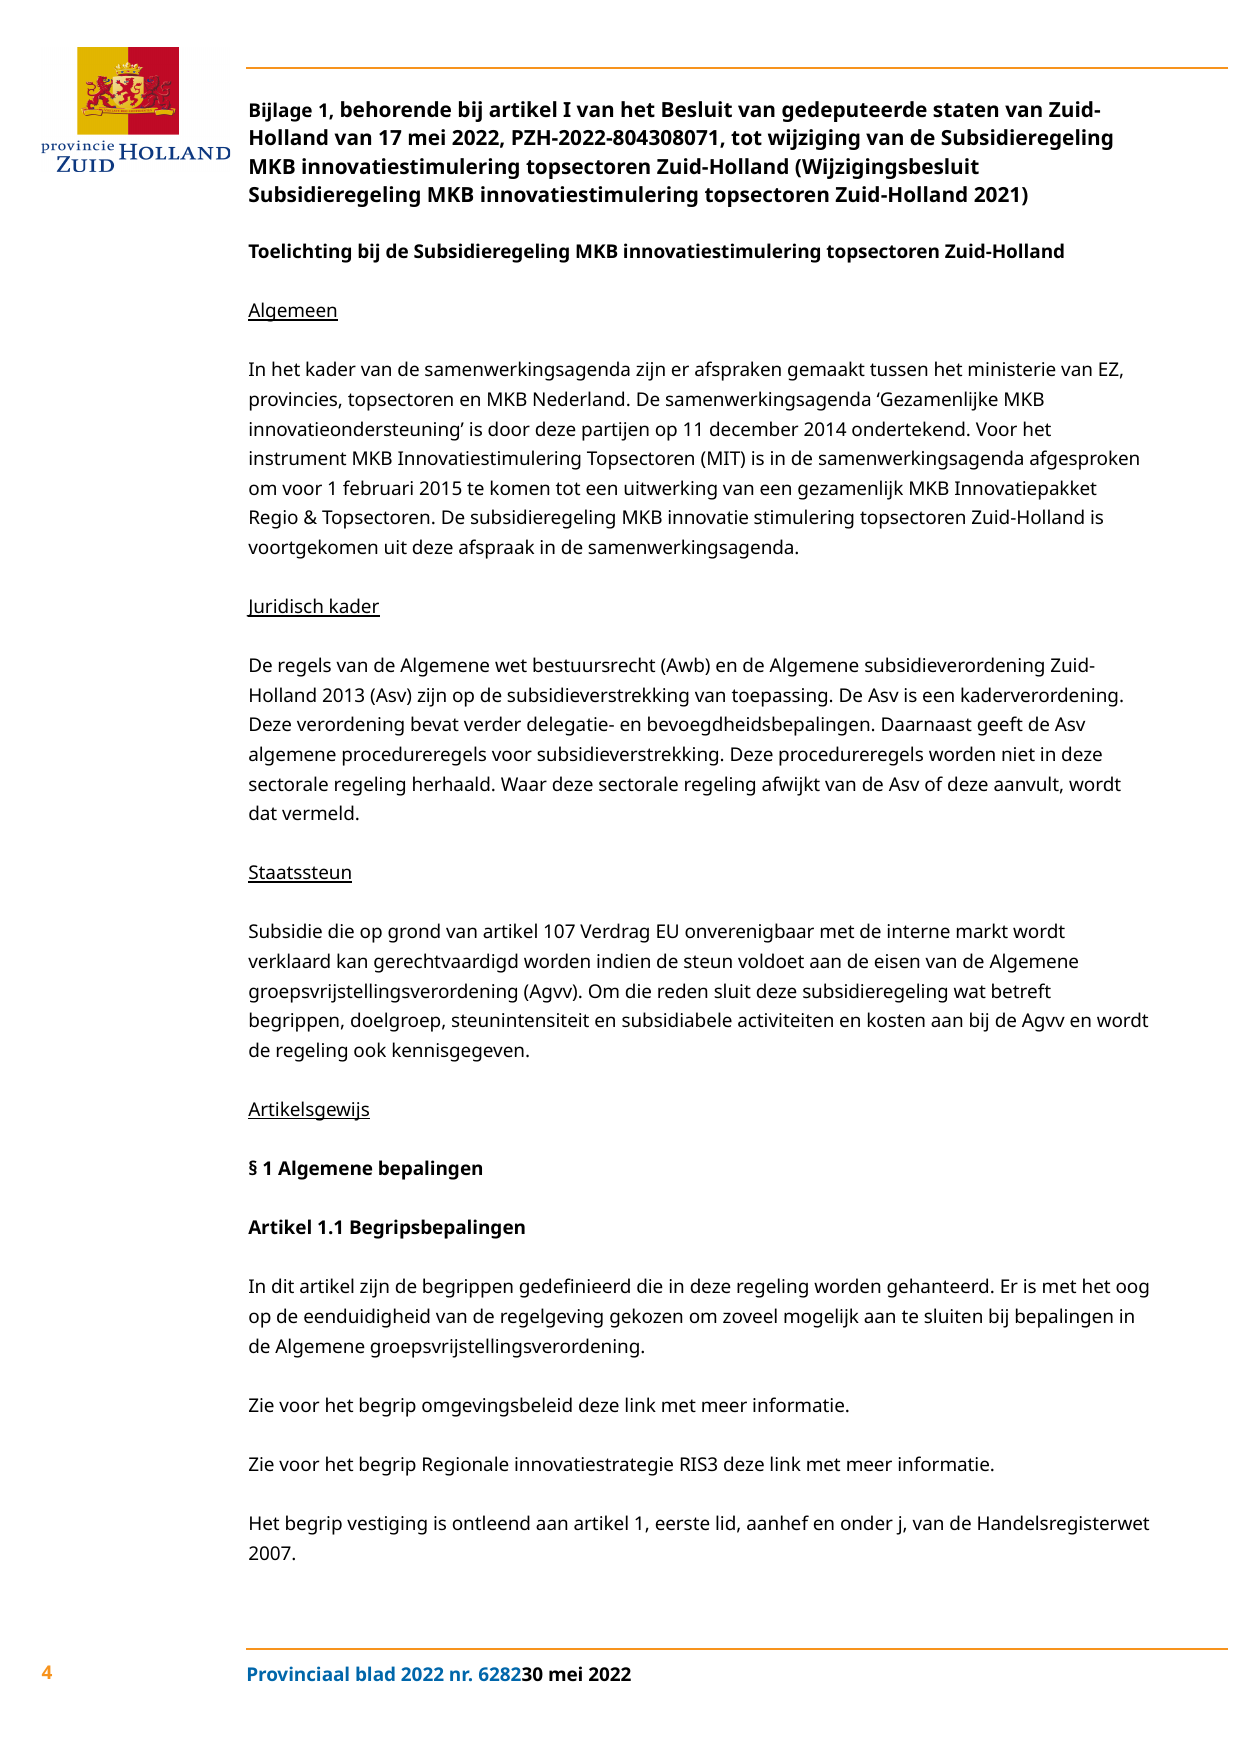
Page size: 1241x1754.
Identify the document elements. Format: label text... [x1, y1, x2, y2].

text In dit artikel zijn de begrippen gedefinieerd die in deze regeling worden gehanteerd. Er is met het oog op de eenduidigheid van de regelgeving gekozen om zoveel mogelijk aan te sluiten bij bepalingen in de Algemene groepsvrijstellingsverordening. [248, 1274, 1152, 1358]
text Subsidie die op grond van artikel 107 Verdrag EU onverenigbaar met de interne markt wordt verklaard kan gerechtvaardigd worden indien de steun voldoet aan de eisen van de Algemene groepsvrijstellingsverordening (Agvv). Om die reden sluit deze subsidieregeling wat betreft begrippen, doelgroep, steunintensiteit en subsidiabele activiteiten en kosten aan bij de Agvv en wordt de regeling ook kennisgegeven. [248, 919, 1152, 1063]
text Artikelsgewijs [248, 1096, 1152, 1122]
text Artikel 1.1 Begripsbepalingen [248, 1214, 1152, 1240]
text Staatssteun [248, 859, 1152, 885]
text § 1 Algemene bepalingen [248, 1155, 1152, 1181]
picture [41, 47, 231, 172]
text Bijlage 1, behorende bij artikel I van het Besluit van gedeputeerde staten van Zuid-Holland van 17 mei 2022, PZH-2022-804308071, tot wijziging van de Subsidieregeling MKB innovatiestimulering topsectoren Zuid-Holland (Wijzigingsbesluit Subsidieregeling MKB innovatiestimulering topsectoren Zuid-Holland 2021) [248, 95, 1152, 209]
text In het kader van de samenwerkingsagenda zijn er afspraken gemaakt tussen het ministerie van EZ, provincies, topsectoren en MKB Nederland. De samenwerkingsagenda ‘Gezamenlijke MKB innovatieondersteuning’ is door deze partijen op 11 december 2014 ondertekend. Voor het instrument MKB Innovatiestimulering Topsectoren (MIT) is in de samenwerkingsagenda afgesproken om voor 1 februari 2015 te komen tot een uitwerking van een gezamenlijk MKB Innovatiepakket Regio & Topsectoren. De subsidieregeling MKB innovatie stimulering topsectoren Zuid-Holland is voortgekomen uit deze afspraak in de samenwerkingsagenda. [248, 357, 1152, 560]
text Zie voor het begrip omgevingsbeleid deze link met meer informatie. [248, 1392, 1152, 1418]
text De regels van de Algemene wet bestuursrecht (Awb) en de Algemene subsidieverordening Zuid-Holland 2013 (Asv) zijn op de subsidieverstrekking van toepassing. De Asv is een kaderverordening. Deze verordening bevat verder delegatie- en bevoegdheidsbepalingen. Daarnaast geeft de Asv algemene procedureregels voor subsidieverstrekking. Deze procedureregels worden niet in deze sectorale regeling herhaald. Waar deze sectorale regeling afwijkt van de Asv of deze aanvult, wordt dat vermeld. [248, 652, 1152, 826]
text Toelichting bij de Subsidieregeling MKB innovatiestimulering topsectoren Zuid-Holland [248, 238, 1152, 264]
text Zie voor het begrip Regionale innovatiestrategie RIS3 deze link met meer informatie. [248, 1451, 1152, 1477]
text Juridisch kader [248, 593, 1152, 619]
text Het begrip vestiging is ontleend aan artikel 1, eerste lid, aanhef en onder j, van de Handelsregisterwet 2007. [248, 1510, 1152, 1566]
text Algemeen [248, 297, 1152, 323]
